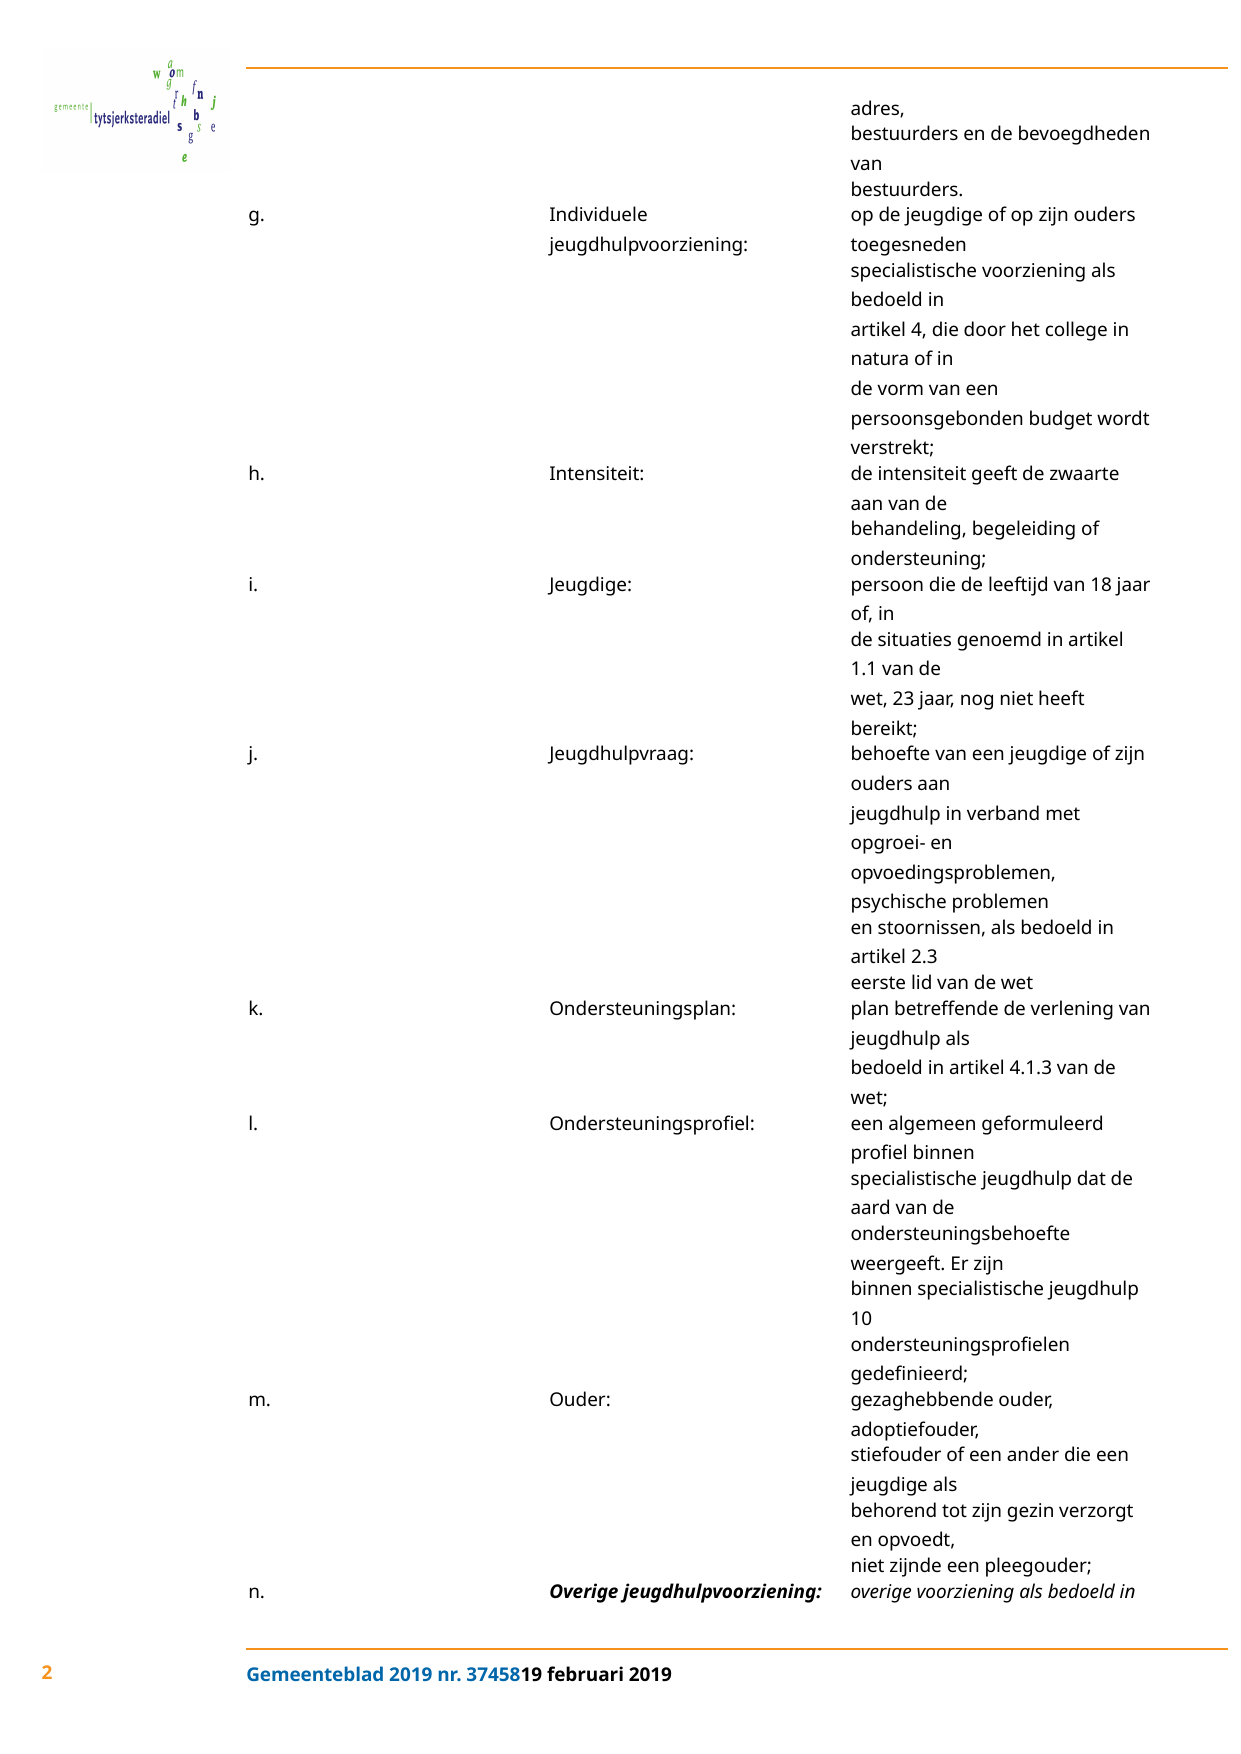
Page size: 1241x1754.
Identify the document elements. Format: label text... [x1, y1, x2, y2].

table_cell specialistische voorziening als bedoeld in artikel 4, die door het college in natura of in de vorm van een persoonsgebonden budget wordt verstrekt; [850, 257, 1152, 460]
table_cell [248, 970, 549, 995]
table_cell Jeugdhulpvraag: [549, 741, 850, 914]
table_cell persoon die de leeftijd van 18 jaar of, in [850, 571, 1152, 626]
table_cell de intensiteit geeft de zwaarte aan van de [850, 460, 1152, 515]
table_cell eerste lid van de wet [850, 970, 1152, 995]
table_cell [248, 257, 549, 460]
table_cell [248, 1442, 549, 1497]
table_cell Overige jeugdhulpvoorziening: [549, 1578, 850, 1604]
table_cell Jeugdige: [549, 571, 850, 626]
table_cell binnen specialistische jeugdhulp 10 [850, 1276, 1152, 1331]
table_cell [248, 1276, 549, 1331]
table_cell n. [248, 1578, 549, 1604]
table_cell overige voorziening als bedoeld in [850, 1578, 1152, 1604]
table_cell [248, 1331, 549, 1386]
table_cell [549, 176, 850, 202]
table_cell [248, 121, 549, 176]
table_cell bestuurders. [850, 176, 1152, 202]
table_cell [549, 121, 850, 176]
table_cell h. [248, 460, 549, 515]
table_cell [549, 1442, 850, 1497]
table_cell [248, 626, 549, 741]
table_cell Ondersteuningsprofiel: [549, 1110, 850, 1165]
table_cell adres, [850, 95, 1152, 121]
table_cell [248, 1497, 549, 1552]
table_cell [549, 515, 850, 571]
table_cell de situaties genoemd in artikel 1.1 van de wet, 23 jaar, nog niet heeft bereikt; [850, 626, 1152, 741]
table_cell [549, 1552, 850, 1578]
table_cell stiefouder of een ander die een jeugdige als [850, 1442, 1152, 1497]
table_cell ondersteuningsprofielen gedefinieerd; [850, 1331, 1152, 1386]
table_cell [549, 1165, 850, 1220]
table_cell [248, 914, 549, 969]
table_cell niet zijnde een pleegouder; [850, 1552, 1152, 1578]
table_cell [549, 1331, 850, 1386]
table_cell behandeling, begeleiding of ondersteuning; [850, 515, 1152, 571]
table_cell op de jeugdige of op zijn ouders toegesneden [850, 202, 1152, 257]
table_cell [248, 1220, 549, 1276]
table_cell [248, 95, 549, 121]
table_cell j. [248, 741, 549, 914]
table_cell [549, 626, 850, 741]
table_cell [248, 1165, 549, 1220]
table_cell plan betreffende de verlening van jeugdhulp als bedoeld in artikel 4.1.3 van de wet; [850, 995, 1152, 1110]
table_cell bestuurders en de bevoegdheden van [850, 121, 1152, 176]
table_cell [549, 914, 850, 969]
table_cell [248, 515, 549, 571]
table_cell k. [248, 995, 549, 1110]
picture [41, 47, 231, 172]
table_cell [549, 970, 850, 995]
table_cell [549, 1497, 850, 1552]
table_cell een algemeen geformuleerd profiel binnen [850, 1110, 1152, 1165]
table_cell [549, 1276, 850, 1331]
table_cell [248, 1552, 549, 1578]
table_cell Intensiteit: [549, 460, 850, 515]
table_cell Ondersteuningsplan: [549, 995, 850, 1110]
table_cell Ouder: [549, 1386, 850, 1442]
table_cell ondersteuningsbehoefte weergeeft. Er zijn [850, 1220, 1152, 1276]
table_cell Individuele jeugdhulpvoorziening: [549, 202, 850, 257]
table_cell gezaghebbende ouder, adoptiefouder, [850, 1386, 1152, 1442]
table_cell g. [248, 202, 549, 257]
table_cell specialistische jeugdhulp dat de aard van de [850, 1165, 1152, 1220]
table_cell [549, 1220, 850, 1276]
table_cell l. [248, 1110, 549, 1165]
table_cell [549, 95, 850, 121]
table_cell [549, 257, 850, 460]
table_cell i. [248, 571, 549, 626]
table_cell behorend tot zijn gezin verzorgt en opvoedt, [850, 1497, 1152, 1552]
table_cell behoefte van een jeugdige of zijn ouders aan jeugdhulp in verband met opgroei- en opvoedingsproblemen, psychische problemen [850, 741, 1152, 914]
table_cell m. [248, 1386, 549, 1442]
table_cell [248, 176, 549, 202]
table_cell en stoornissen, als bedoeld in artikel 2.3 [850, 914, 1152, 969]
